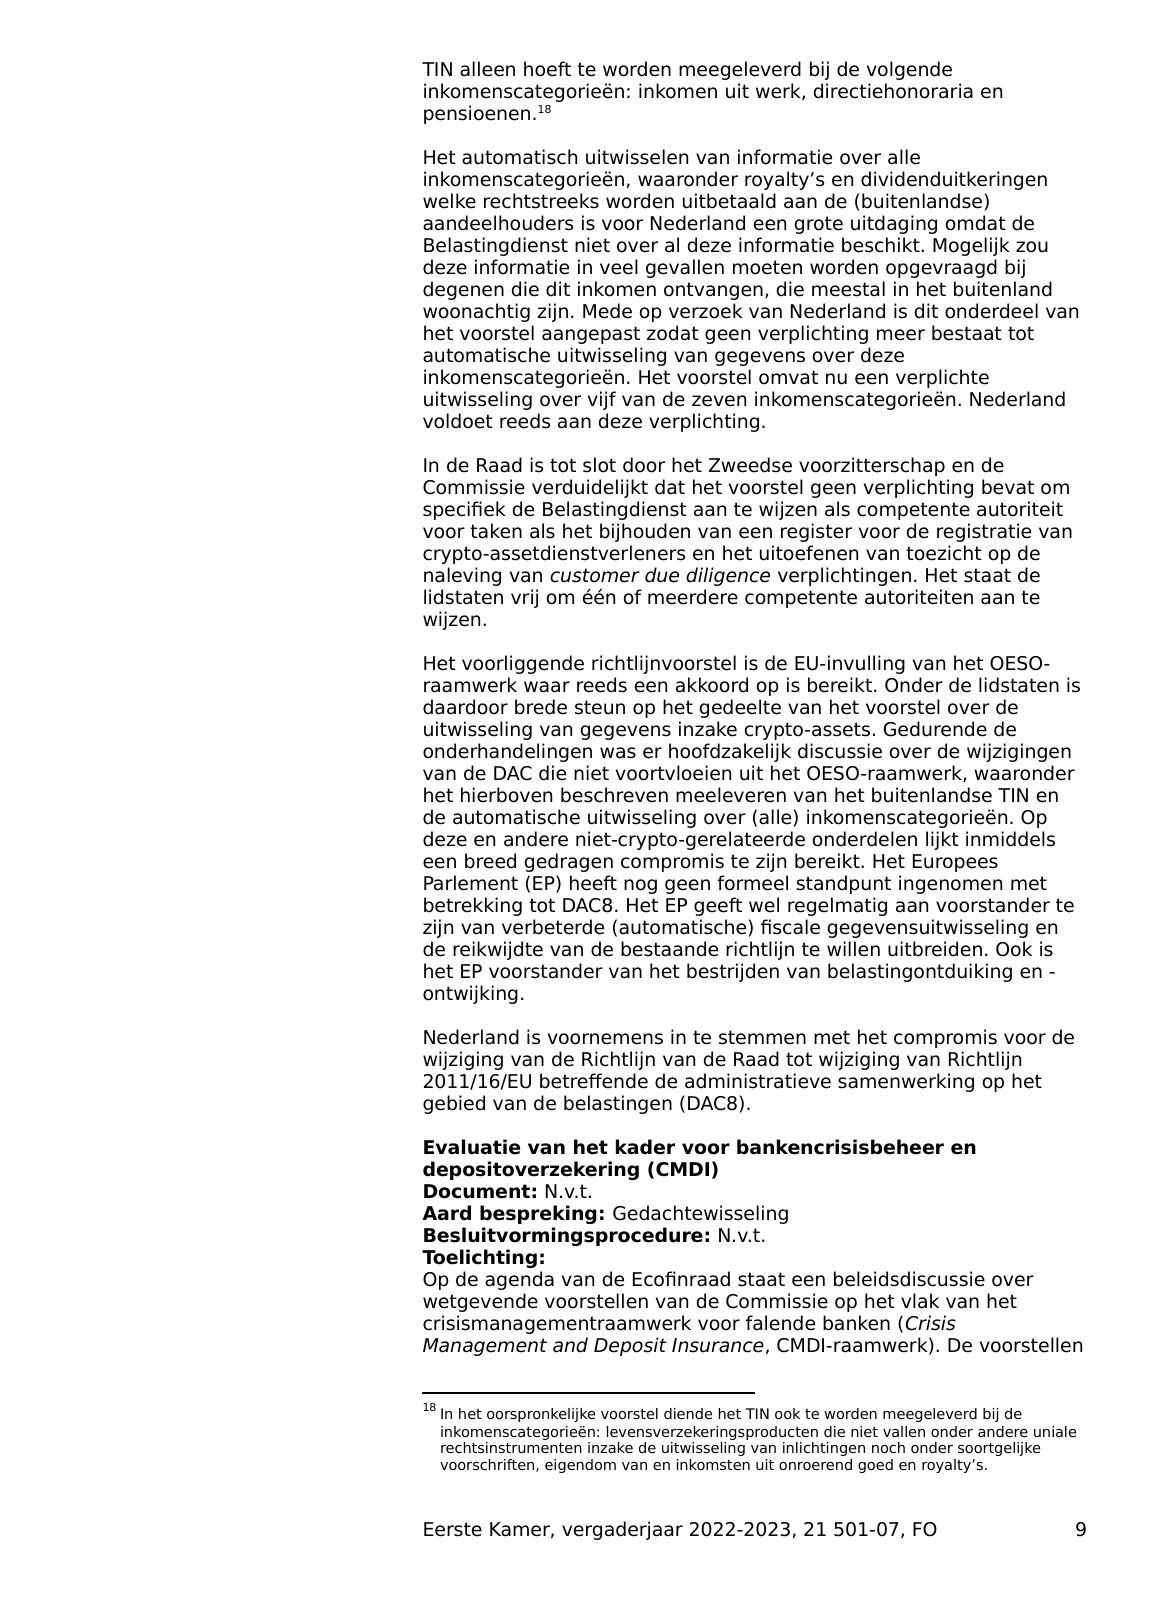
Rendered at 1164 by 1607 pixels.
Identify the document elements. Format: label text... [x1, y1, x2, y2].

text Besluitvormingsprocedure: N.v.t. [422, 1225, 1087, 1247]
text In de Raad is tot slot door het Zweedse voorzitterschap en de Commissie verduidelijkt dat het voorstel geen verplichting bevat om specifiek de Belastingdienst aan te wijzen als competente autoriteit voor taken als het bijhouden van een register voor de registratie van crypto-assetdienstverleners en het uitoefenen van toezicht op de naleving van customer due diligence verplichtingen. Het staat de lidstaten vrij om één of meerdere competente autoriteiten aan te wijzen. [422, 455, 1087, 631]
text TIN alleen hoeft te worden meegeleverd bij de volgende inkomenscategorieën: inkomen uit werk, directiehonoraria en pensioenen. [422, 59, 1087, 125]
text Het voorliggende richtlijnvoorstel is de EU-invulling van het OESO-raamwerk waar reeds een akkoord op is bereikt. Onder de lidstaten is daardoor brede steun op het gedeelte van het voorstel over de uitwisseling van gegevens inzake crypto-assets. Gedurende de onderhandelingen was er hoofdzakelijk discussie over de wijzigingen van de DAC die niet voortvloeien uit het OESO-raamwerk, waaronder het hierboven beschreven meeleveren van het buitenlandse TIN en de automatische uitwisseling over (alle) inkomenscategorieën. Op deze en andere niet-crypto-gerelateerde onderdelen lijkt inmiddels een breed gedragen compromis te zijn bereikt. Het Europees Parlement (EP) heeft nog geen formeel standpunt ingenomen met betrekking tot DAC8. Het EP geeft wel regelmatig aan voorstander te zijn van verbeterde (automatische) fiscale gegevensuitwisseling en de reikwijdte van de bestaande richtlijn te willen uitbreiden. Ook is het EP voorstander van het bestrijden van belastingontduiking en -ontwijking. [422, 653, 1087, 1005]
text Evaluatie van het kader voor bankencrisisbeheer en depositoverzekering (CMDI) [422, 1137, 1087, 1181]
text Het automatisch uitwisselen van informatie over alle inkomenscategorieën, waaronder royalty’s en dividenduitkeringen welke rechtstreeks worden uitbetaald aan de (buitenlandse) aandeelhouders is voor Nederland een grote uitdaging omdat de Belastingdienst niet over al deze informatie beschikt. Mogelijk zou deze informatie in veel gevallen moeten worden opgevraagd bij degenen die dit inkomen ontvangen, die meestal in het buitenland woonachtig zijn. Mede op verzoek van Nederland is dit onderdeel van het voorstel aangepast zodat geen verplichting meer bestaat tot automatische uitwisseling van gegevens over deze inkomenscategorieën. Het voorstel omvat nu een verplichte uitwisseling over vijf van de zeven inkomenscategorieën. Nederland voldoet reeds aan deze verplichting. [422, 147, 1087, 433]
text Toelichting: [422, 1247, 1087, 1269]
text Aard bespreking: Gedachtewisseling [422, 1203, 1087, 1225]
text Document: N.v.t. [422, 1181, 1087, 1203]
text In het oorspronkelijke voorstel diende het TIN ook te worden meegeleverd bij de inkomenscategorieën: levensverzekeringsproducten die niet vallen onder andere uniale rechtsinstrumenten inzake de uitwisseling van inlichtingen noch onder soortgelijke voorschriften, eigendom van en inkomsten uit onroerend goed en royalty’s. [422, 1402, 1087, 1474]
text Op de agenda van de Ecofinraad staat een beleidsdiscussie over wetgevende voorstellen van de Commissie op het vlak van het crisismanagementraamwerk voor falende banken (Crisis Management and Deposit Insurance, CMDI-raamwerk). De voorstellen [422, 1269, 1087, 1357]
text Nederland is voornemens in te stemmen met het compromis voor de wijziging van de Richtlijn van de Raad tot wijziging van Richtlijn 2011/16/EU betreffende de administratieve samenwerking op het gebied van de belastingen (DAC8). [422, 1027, 1087, 1115]
